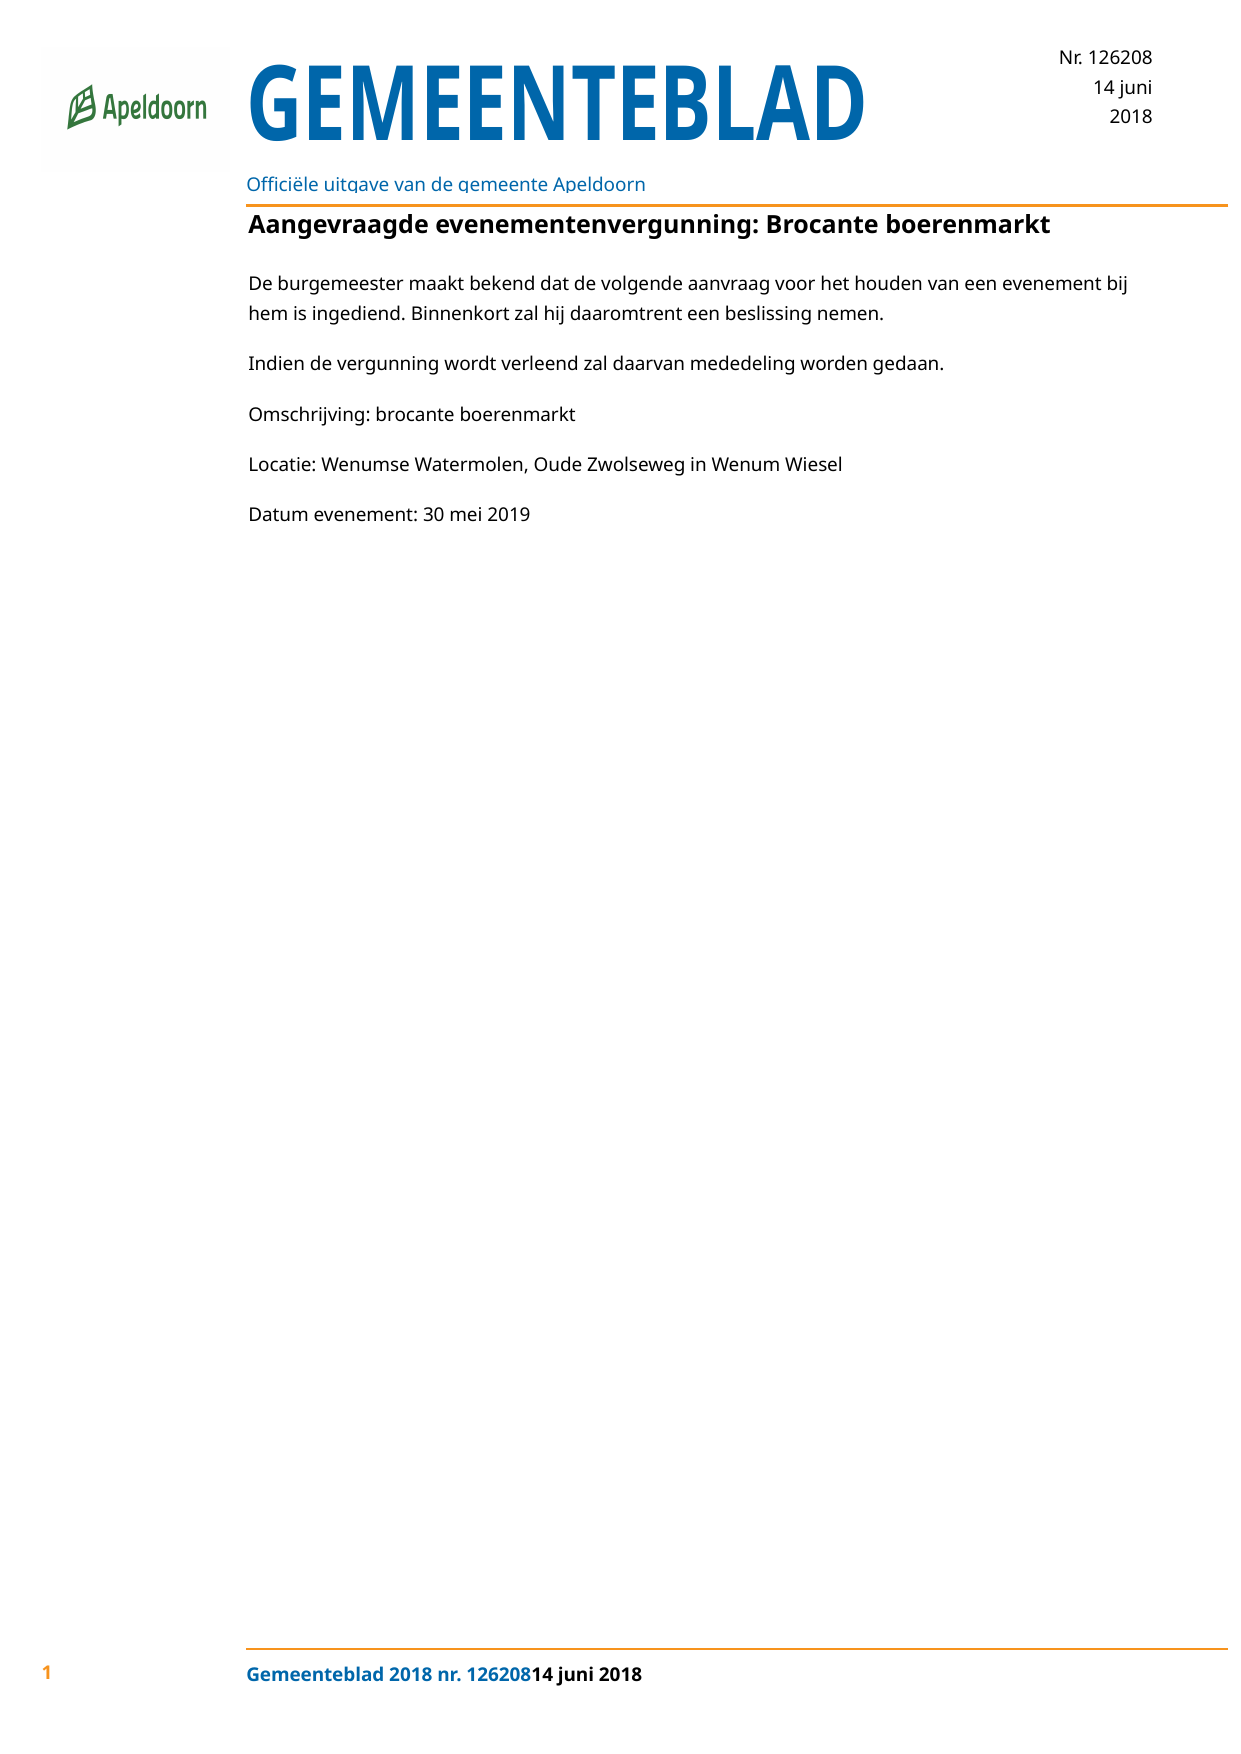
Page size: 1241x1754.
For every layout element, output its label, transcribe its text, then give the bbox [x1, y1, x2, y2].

text Aangevraagde evenementenvergunning: Brocante boerenmarkt [248, 207, 1152, 241]
text Datum evenement: 30 mei 2019 [248, 502, 1152, 527]
text Omschrijving: brocante boerenmarkt [248, 401, 1152, 426]
text Locatie: Wenumse Watermolen, Oude Zwolseweg in Wenum Wiesel [248, 451, 1152, 477]
text De burgemeester maakt bekend dat de volgende aanvraag voor het houden van een evenement bij hem is ingediend. Binnenkort zal hij daaromtrent een beslissing nemen. [248, 270, 1152, 326]
text Indien de vergunning wordt verleend zal daarvan mededeling worden gedaan. [248, 350, 1152, 376]
picture [41, 47, 231, 172]
